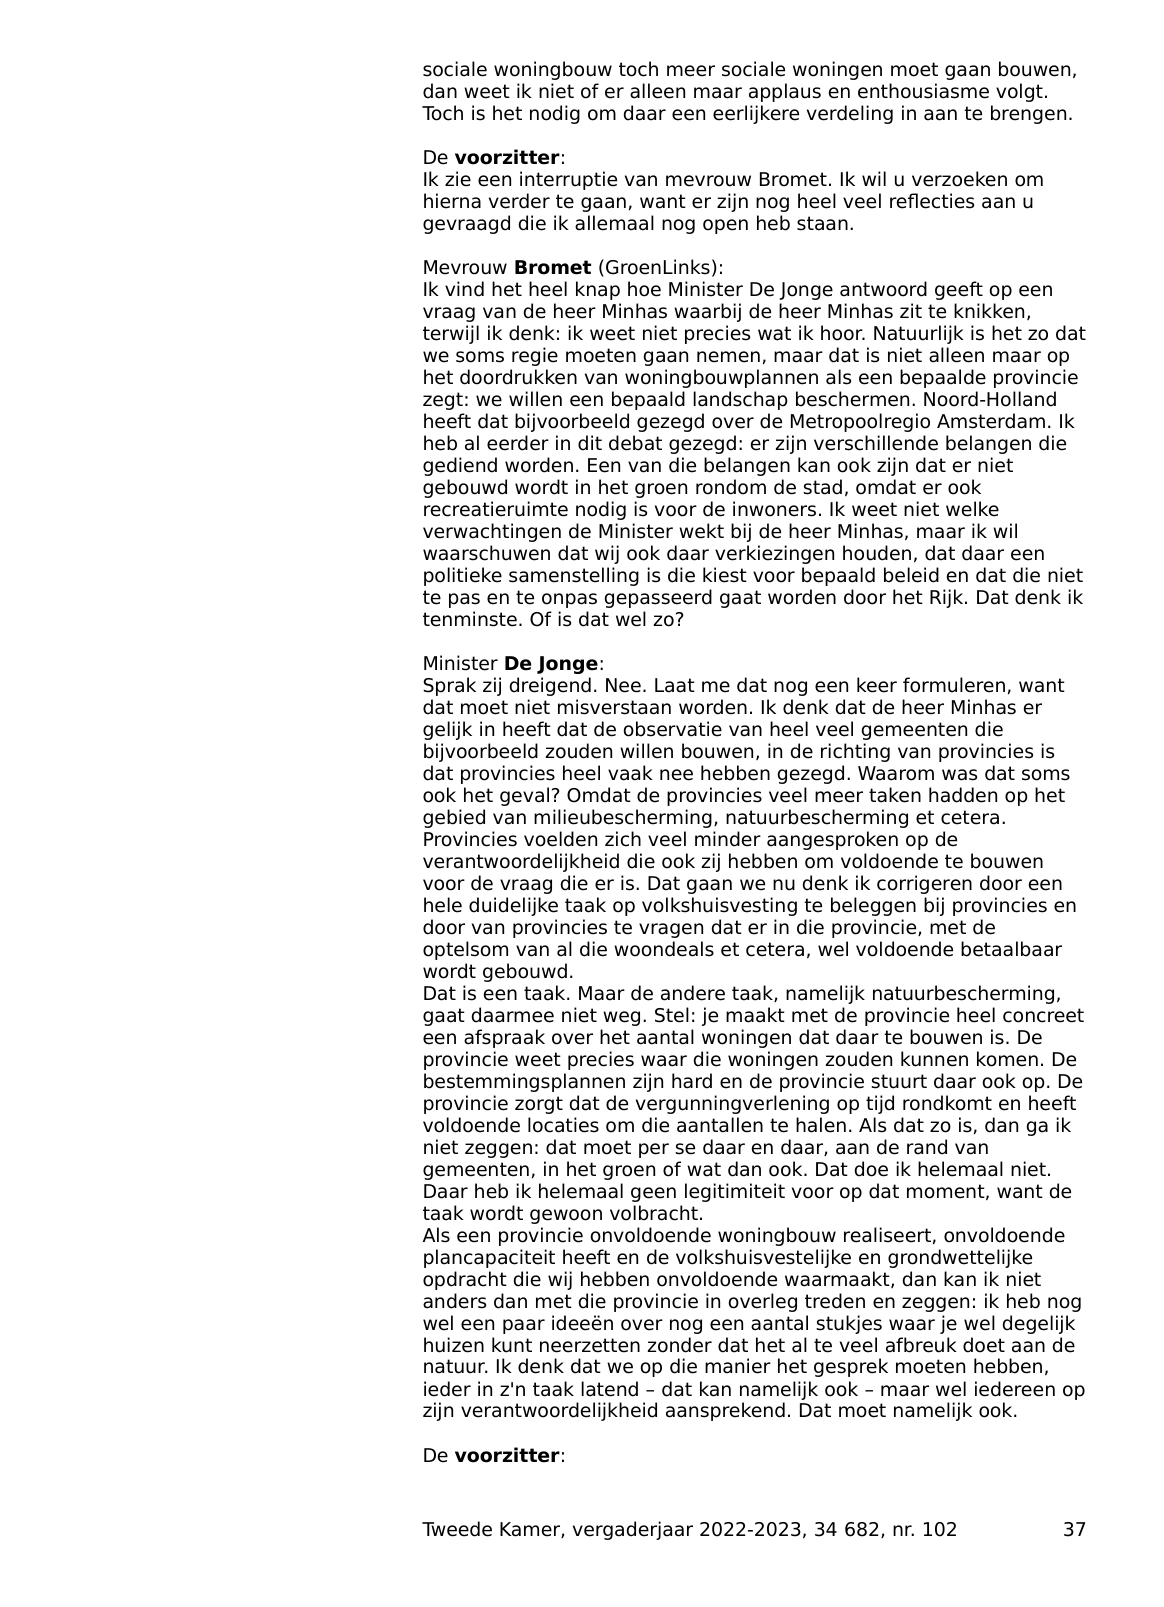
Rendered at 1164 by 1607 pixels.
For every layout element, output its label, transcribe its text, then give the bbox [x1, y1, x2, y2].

text Minister De Jonge: [422, 653, 1087, 675]
text De voorzitter: [422, 147, 1087, 169]
text Mevrouw Bromet (GroenLinks): [422, 257, 1087, 279]
text Als een provincie onvoldoende woningbouw realiseert, onvoldoende plancapaciteit heeft en de volkshuisvestelijke en grondwettelijke opdracht die wij hebben onvoldoende waarmaakt, dan kan ik niet anders dan met die provincie in overleg treden en zeggen: ik heb nog wel een paar ideeën over nog een aantal stukjes waar je wel degelijk huizen kunt neerzetten zonder dat het al te veel afbreuk doet aan de natuur. Ik denk dat we op die manier het gesprek moeten hebben, ieder in z'n taak latend – dat kan namelijk ook – maar wel iedereen op zijn verantwoordelijkheid aansprekend. Dat moet namelijk ook. [422, 1224, 1087, 1422]
text Dat is een taak. Maar de andere taak, namelijk natuurbescherming, gaat daarmee niet weg. Stel: je maakt met de provincie heel concreet een afspraak over het aantal woningen dat daar te bouwen is. De provincie weet precies waar die woningen zouden kunnen komen. De bestemmingsplannen zijn hard en de provincie stuurt daar ook op. De provincie zorgt dat de vergunningverlening op tijd rondkomt en heeft voldoende locaties om die aantallen te halen. Als dat zo is, dan ga ik niet zeggen: dat moet per se daar en daar, aan de rand van gemeenten, in het groen of wat dan ook. Dat doe ik helemaal niet. Daar heb ik helemaal geen legitimiteit voor op dat moment, want de taak wordt gewoon volbracht. [422, 983, 1087, 1224]
text Ik zie een interruptie van mevrouw Bromet. Ik wil u verzoeken om hierna verder te gaan, want er zijn nog heel veel reflecties aan u gevraagd die ik allemaal nog open heb staan. [422, 169, 1087, 235]
text sociale woningbouw toch meer sociale woningen moet gaan bouwen, dan weet ik niet of er alleen maar applaus en enthousiasme volgt. Toch is het nodig om daar een eerlijkere verdeling in aan te brengen. [422, 59, 1087, 125]
text De voorzitter: [422, 1444, 1087, 1467]
text Ik vind het heel knap hoe Minister De Jonge antwoord geeft op een vraag van de heer Minhas waarbij de heer Minhas zit te knikken, terwijl ik denk: ik weet niet precies wat ik hoor. Natuurlijk is het zo dat we soms regie moeten gaan nemen, maar dat is niet alleen maar op het doordrukken van woningbouwplannen als een bepaalde provincie zegt: we willen een bepaald landschap beschermen. Noord-Holland heeft dat bijvoorbeeld gezegd over de Metropoolregio Amsterdam. Ik heb al eerder in dit debat gezegd: er zijn verschillende belangen die gediend worden. Een van die belangen kan ook zijn dat er niet gebouwd wordt in het groen rondom de stad, omdat er ook recreatieruimte nodig is voor de inwoners. Ik weet niet welke verwachtingen de Minister wekt bij de heer Minhas, maar ik wil waarschuwen dat wij ook daar verkiezingen houden, dat daar een politieke samenstelling is die kiest voor bepaald beleid en dat die niet te pas en te onpas gepasseerd gaat worden door het Rijk. Dat denk ik tenminste. Of is dat wel zo? [422, 279, 1087, 631]
text Sprak zij dreigend. Nee. Laat me dat nog een keer formuleren, want dat moet niet misverstaan worden. Ik denk dat de heer Minhas er gelijk in heeft dat de observatie van heel veel gemeenten die bijvoorbeeld zouden willen bouwen, in de richting van provincies is dat provincies heel vaak nee hebben gezegd. Waarom was dat soms ook het geval? Omdat de provincies veel meer taken hadden op het gebied van milieubescherming, natuurbescherming et cetera. Provincies voelden zich veel minder aangesproken op de verantwoordelijkheid die ook zij hebben om voldoende te bouwen voor de vraag die er is. Dat gaan we nu denk ik corrigeren door een hele duidelijke taak op volkshuisvesting te beleggen bij provincies en door van provincies te vragen dat er in die provincie, met de optelsom van al die woondeals et cetera, wel voldoende betaalbaar wordt gebouwd. [422, 675, 1087, 983]
